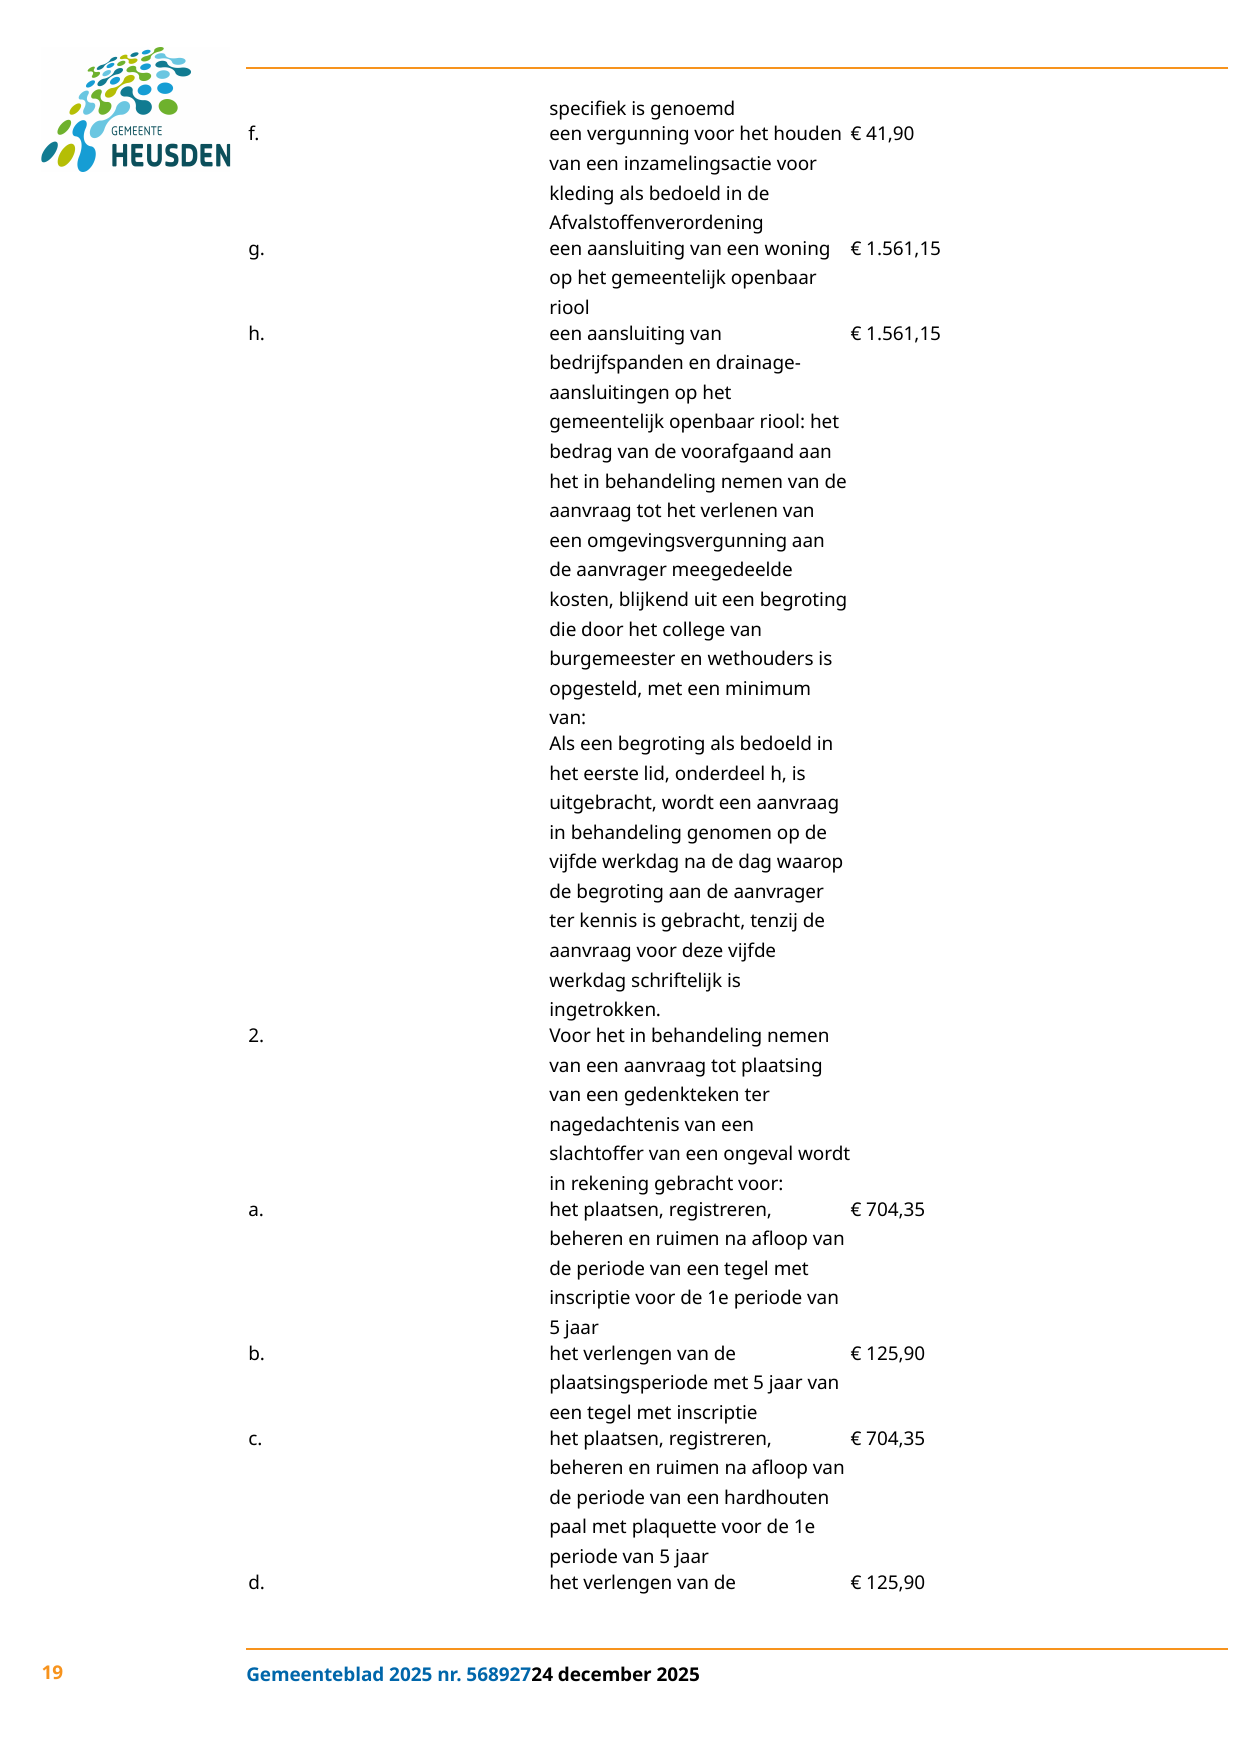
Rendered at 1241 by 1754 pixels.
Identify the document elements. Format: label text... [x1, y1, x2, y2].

table_cell € 125,90 [850, 1569, 1152, 1594]
table_cell € 1.561,15 [850, 320, 1152, 730]
table_cell specifiek is genoemd [549, 95, 850, 121]
table_cell [850, 730, 1152, 1022]
table_cell [850, 1022, 1152, 1196]
table_cell [850, 95, 1152, 121]
table_cell g. [248, 235, 549, 320]
table_cell het verlengen van de plaatsingsperiode met 5 jaar van een tegel met inscriptie [549, 1340, 850, 1425]
table_cell € 704,35 [850, 1196, 1152, 1340]
table_cell € 125,90 [850, 1340, 1152, 1425]
picture [41, 47, 231, 172]
table_cell Voor het in behandeling nemen van een aanvraag tot plaatsing van een gedenkteken ter nagedachtenis van een slachtoffer van een ongeval wordt in rekening gebracht voor: [549, 1022, 850, 1196]
table_cell € 41,90 [850, 121, 1152, 235]
table_cell € 1.561,15 [850, 235, 1152, 320]
table_cell f. [248, 121, 549, 235]
table_cell het plaatsen, registreren, beheren en ruimen na afloop van de periode van een tegel met inscriptie voor de 1e periode van 5 jaar [549, 1196, 850, 1340]
table_cell h. [248, 320, 549, 730]
table_cell het plaatsen, registreren, beheren en ruimen na afloop van de periode van een hardhouten paal met plaquette voor de 1e periode van 5 jaar [549, 1425, 850, 1569]
table_cell een aansluiting van een woning op het gemeentelijk openbaar riool [549, 235, 850, 320]
table_cell c. [248, 1425, 549, 1569]
table_cell een aansluiting van bedrijfspanden en drainage-aansluitingen op het gemeentelijk openbaar riool: het bedrag van de voorafgaand aan het in behandeling nemen van de aanvraag tot het verlenen van een omgevingsvergunning aan de aanvrager meegedeelde kosten, blijkend uit een begroting die door het college van burgemeester en wethouders is opgesteld, met een minimum van: [549, 320, 850, 730]
table_cell d. [248, 1569, 549, 1594]
table_cell b. [248, 1340, 549, 1425]
table_cell € 704,35 [850, 1425, 1152, 1569]
table_cell [248, 730, 549, 1022]
table_cell [248, 95, 549, 121]
table_cell a. [248, 1196, 549, 1340]
table_cell 2. [248, 1022, 549, 1196]
table_cell een vergunning voor het houden van een inzamelingsactie voor kleding als bedoeld in de Afvalstoffenverordening [549, 121, 850, 235]
table_cell Als een begroting als bedoeld in het eerste lid, onderdeel h, is uitgebracht, wordt een aanvraag in behandeling genomen op de vijfde werkdag na de dag waarop de begroting aan de aanvrager ter kennis is gebracht, tenzij de aanvraag voor deze vijfde werkdag schriftelijk is ingetrokken. [549, 730, 850, 1022]
table_cell het verlengen van de [549, 1569, 850, 1594]
